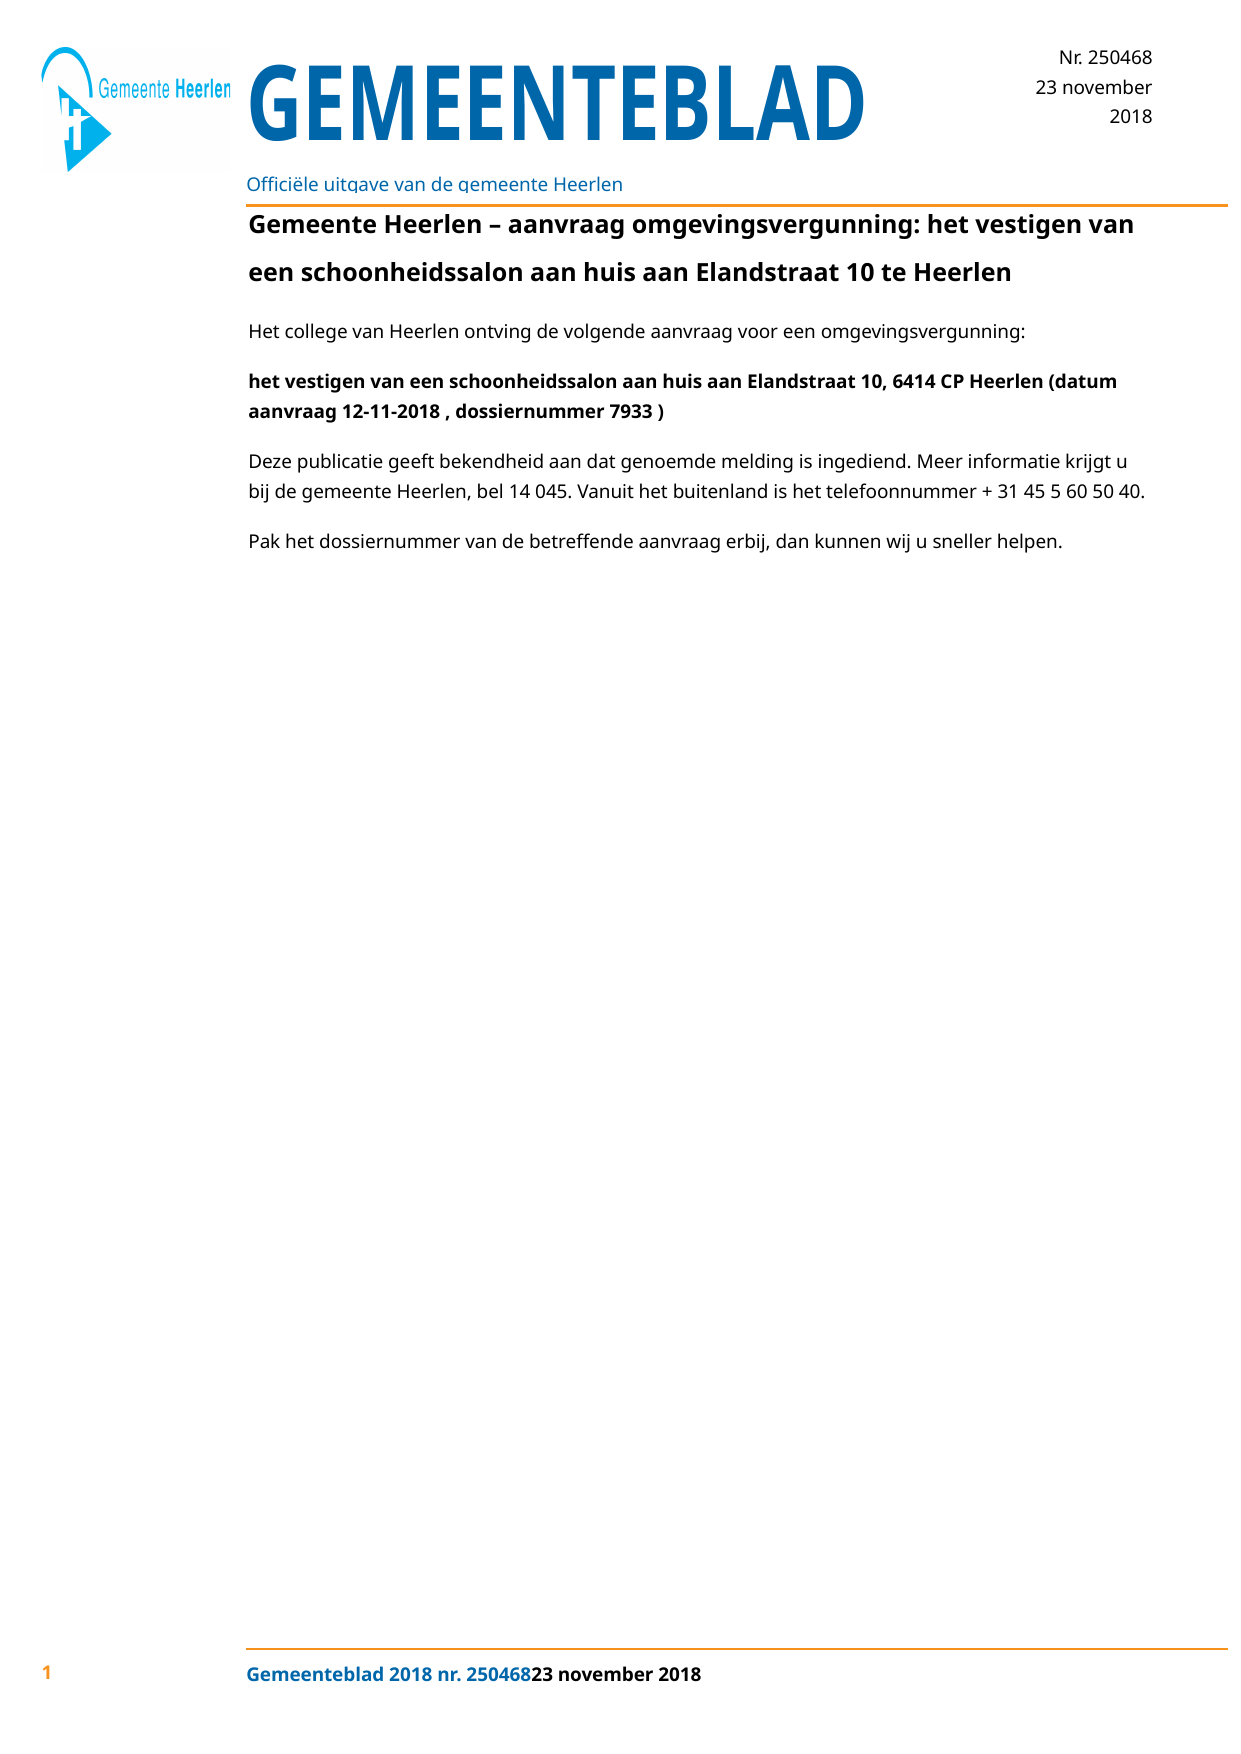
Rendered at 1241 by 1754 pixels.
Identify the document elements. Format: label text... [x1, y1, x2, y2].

picture [41, 47, 58, 70]
text het vestigen van een schoonheidssalon aan huis aan Elandstraat 10, 6414 CP Heerlen (datum aanvraag 12-11-2018 , dossiernummer 7933 ) [248, 368, 1152, 424]
picture [41, 47, 231, 172]
text Deze publicatie geeft bekendheid aan dat genoemde melding is ingediend. Meer informatie krijgt u bij de gemeente Heerlen, bel 14 045. Vanuit het buitenland is het telefoonnummer + 31 45 5 60 50 40. [248, 448, 1152, 504]
text Gemeente Heerlen – aanvraag omgevingsvergunning: het vestigen van een schoonheidssalon aan huis aan Elandstraat 10 te Heerlen [248, 207, 1152, 288]
text Pak het dossiernummer van de betreffende aanvraag erbij, dan kunnen wij u sneller helpen. [248, 528, 1152, 554]
text Het college van Heerlen ontving de volgende aanvraag voor een omgevingsvergunning: [248, 318, 1152, 344]
